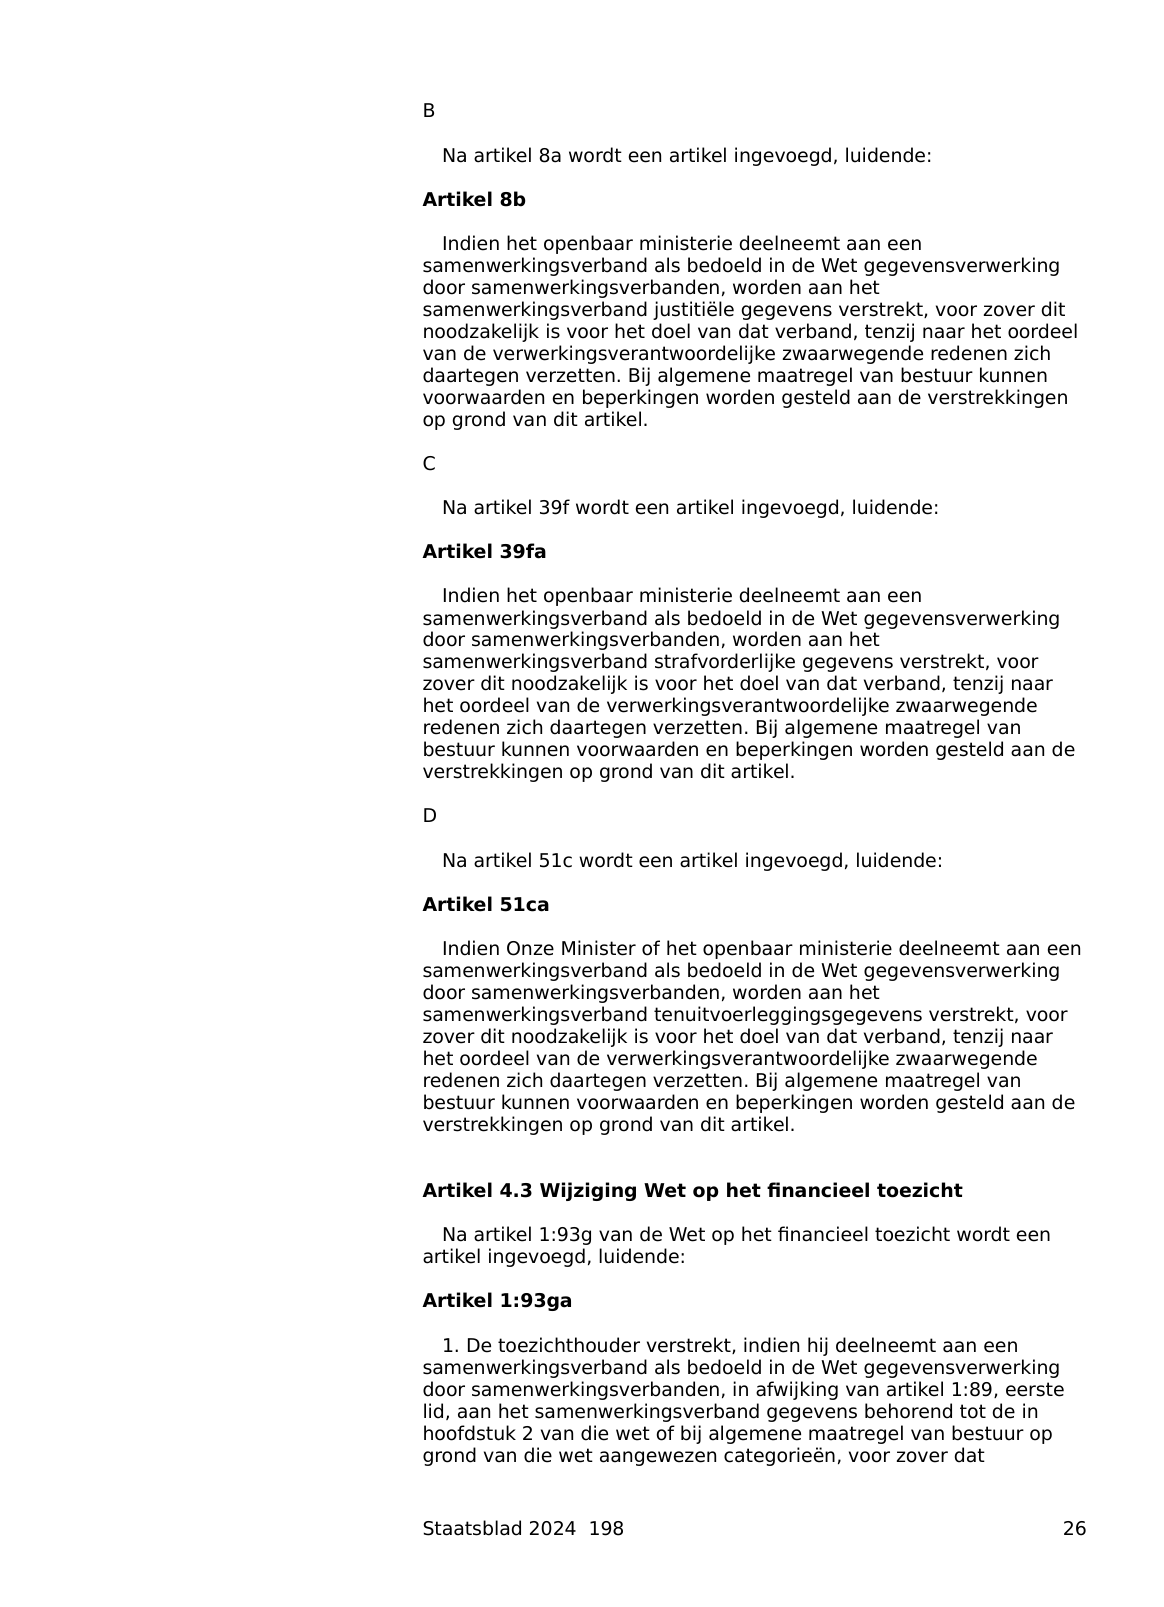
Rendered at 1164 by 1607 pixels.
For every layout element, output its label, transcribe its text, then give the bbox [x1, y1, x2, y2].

text Indien het openbaar ministerie deelneemt aan een samenwerkingsverband als bedoeld in de Wet gegevensverwerking door samenwerkingsverbanden, worden aan het samenwerkingsverband justitiële gegevens verstrekt, voor zover dit noodzakelijk is voor het doel van dat verband, tenzij naar het oordeel van de verwerkingsverantwoordelijke zwaarwegende redenen zich daartegen verzetten. Bij algemene maatregel van bestuur kunnen voorwaarden en beperkingen worden gesteld aan de verstrekkingen op grond van dit artikel. [422, 233, 1087, 431]
text Na artikel 1:93g van de Wet op het financieel toezicht wordt een artikel ingevoegd, luidende: [422, 1224, 1087, 1268]
text Na artikel 39f wordt een artikel ingevoegd, luidende: [422, 497, 1087, 519]
text Na artikel 51c wordt een artikel ingevoegd, luidende: [422, 849, 1087, 872]
text B [422, 100, 1087, 122]
text Indien het openbaar ministerie deelneemt aan een samenwerkingsverband als bedoeld in de Wet gegevensverwerking door samenwerkingsverbanden, worden aan het samenwerkingsverband strafvorderlijke gegevens verstrekt, voor zover dit noodzakelijk is voor het doel van dat verband, tenzij naar het oordeel van de verwerkingsverantwoordelijke zwaarwegende redenen zich daartegen verzetten. Bij algemene maatregel van bestuur kunnen voorwaarden en beperkingen worden gesteld aan de verstrekkingen op grond van dit artikel. [422, 585, 1087, 783]
subtitle Artikel 1:93ga [422, 1290, 1087, 1312]
subtitle Artikel 39fa [422, 541, 1087, 563]
subtitle Artikel 4.3 Wijziging Wet op het financieel toezicht [422, 1180, 1087, 1202]
subtitle Artikel 51ca [422, 894, 1087, 916]
text Indien Onze Minister of het openbaar ministerie deelneemt aan een samenwerkingsverband als bedoeld in de Wet gegevensverwerking door samenwerkingsverbanden, worden aan het samenwerkingsverband tenuitvoerleggingsgegevens verstrekt, voor zover dit noodzakelijk is voor het doel van dat verband, tenzij naar het oordeel van de verwerkingsverantwoordelijke zwaarwegende redenen zich daartegen verzetten. Bij algemene maatregel van bestuur kunnen voorwaarden en beperkingen worden gesteld aan de verstrekkingen op grond van dit artikel. [422, 938, 1087, 1136]
text Na artikel 8a wordt een artikel ingevoegd, luidende: [422, 144, 1087, 167]
subtitle Artikel 8b [422, 189, 1087, 211]
text 1. De toezichthouder verstrekt, indien hij deelneemt aan een samenwerkingsverband als bedoeld in de Wet gegevensverwerking door samenwerkingsverbanden, in afwijking van artikel 1:89, eerste lid, aan het samenwerkingsverband gegevens behorend tot de in hoofdstuk 2 van die wet of bij algemene maatregel van bestuur op grond van die wet aangewezen categorieën, voor zover dat [422, 1334, 1087, 1466]
text C [422, 453, 1087, 475]
text D [422, 805, 1087, 827]
